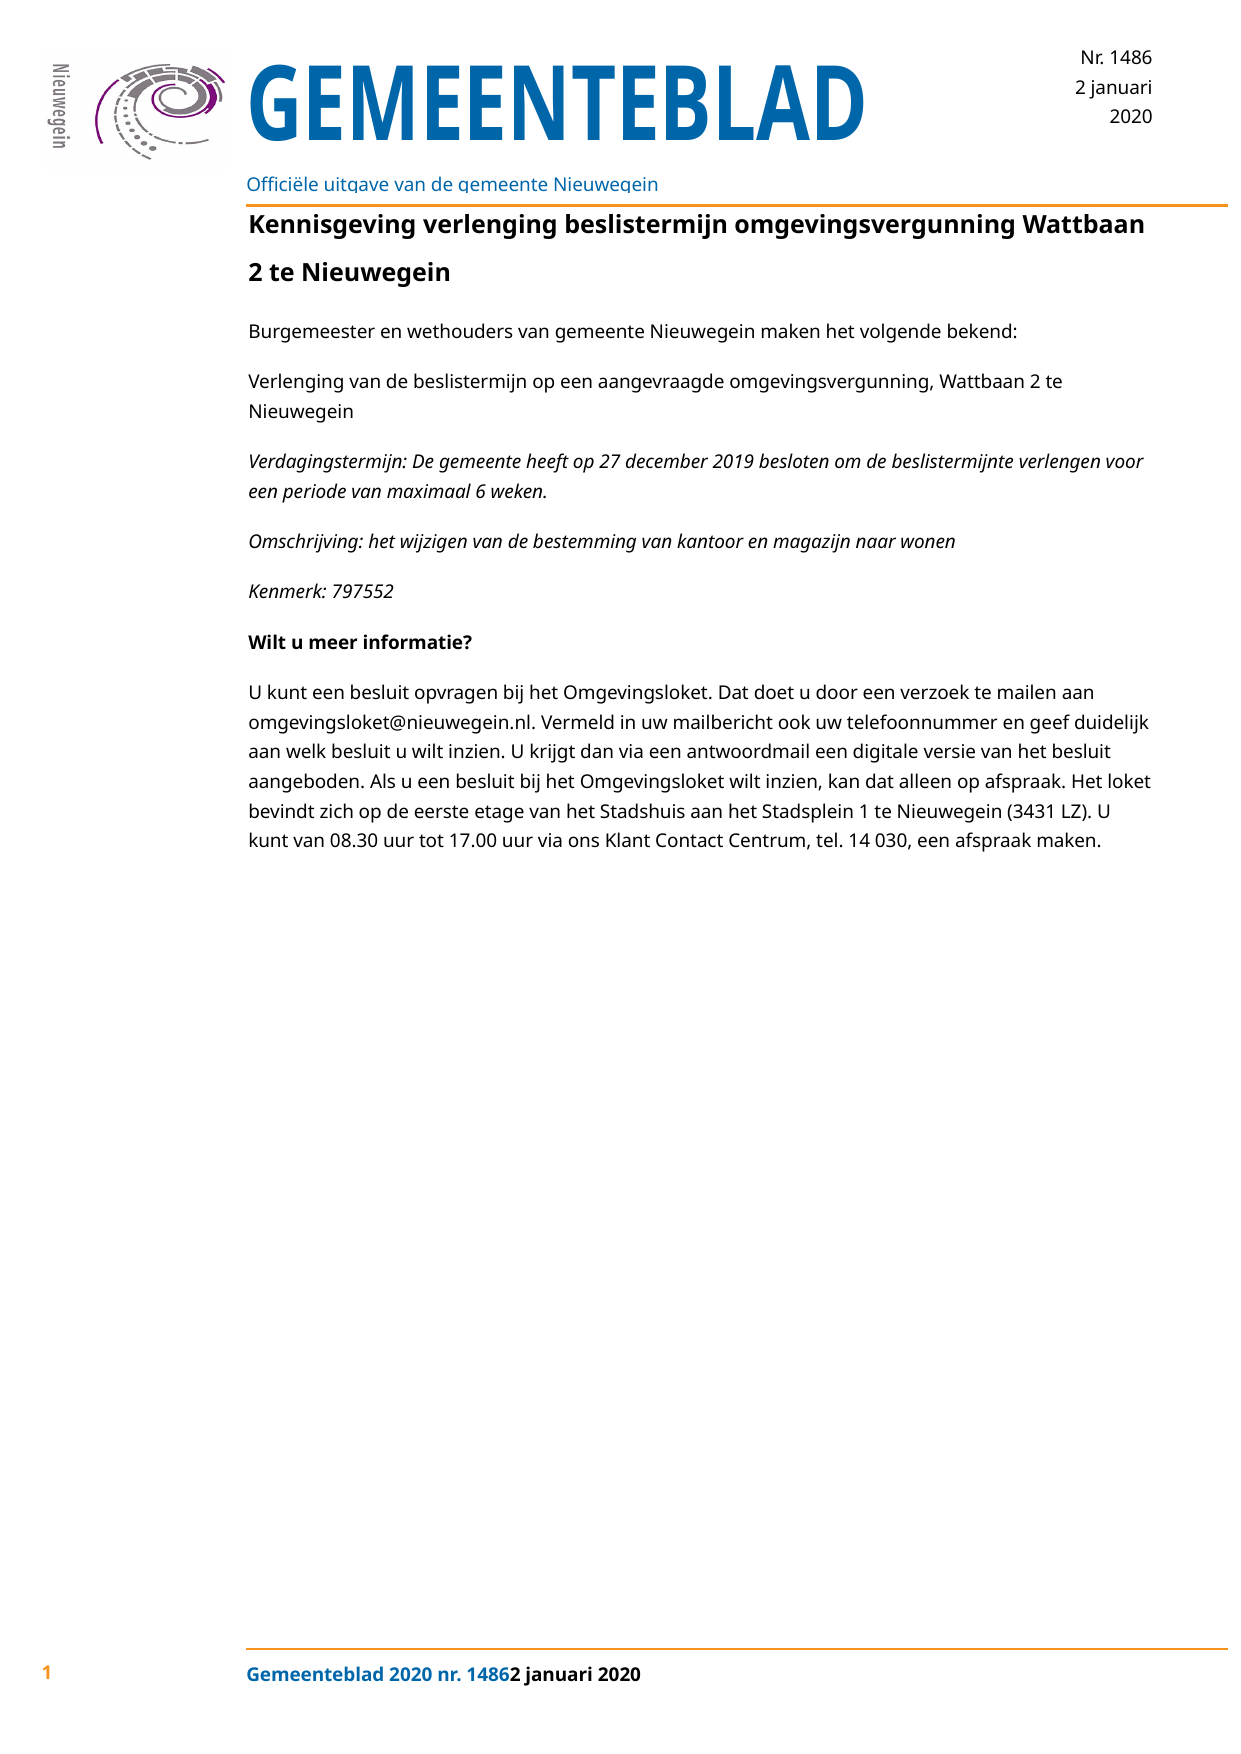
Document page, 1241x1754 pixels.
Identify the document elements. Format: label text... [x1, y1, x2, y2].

picture [41, 47, 231, 172]
text Kennisgeving verlenging beslistermijn omgevingsvergunning Wattbaan 2 te Nieuwegein [248, 207, 1152, 288]
text U kunt een besluit opvragen bij het Omgevingsloket. Dat doet u door een verzoek te mailen aan omgevingsloket@nieuwegein.nl. Vermeld in uw mailbericht ook uw telefoonnummer en geef duidelijk aan welk besluit u wilt inzien. U krijgt dan via een antwoordmail een digitale versie van het besluit aangeboden. Als u een besluit bij het Omgevingsloket wilt inzien, kan dat alleen op afspraak. Het loket bevindt zich op de eerste etage van het Stadshuis aan het Stadsplein 1 te Nieuwegein (3431 LZ). U kunt van 08.30 uur tot 17.00 uur via ons Klant Contact Centrum, tel. 14 030, een afspraak maken. [248, 679, 1152, 853]
text Kenmerk: 797552 [248, 579, 1152, 604]
text Burgemeester en wethouders van gemeente Nieuwegein maken het volgende bekend: [248, 318, 1152, 344]
text Wilt u meer informatie? [248, 629, 1152, 655]
text Verdagingstermijn: De gemeente heeft op 27 december 2019 besloten om de beslistermijnte verlengen voor een periode van maximaal 6 weken. [248, 448, 1152, 504]
text Verlenging van de beslistermijn op een aangevraagde omgevingsvergunning, Wattbaan 2 te Nieuwegein [248, 368, 1152, 424]
text Omschrijving: het wijzigen van de bestemming van kantoor en magazijn naar wonen [248, 528, 1152, 554]
